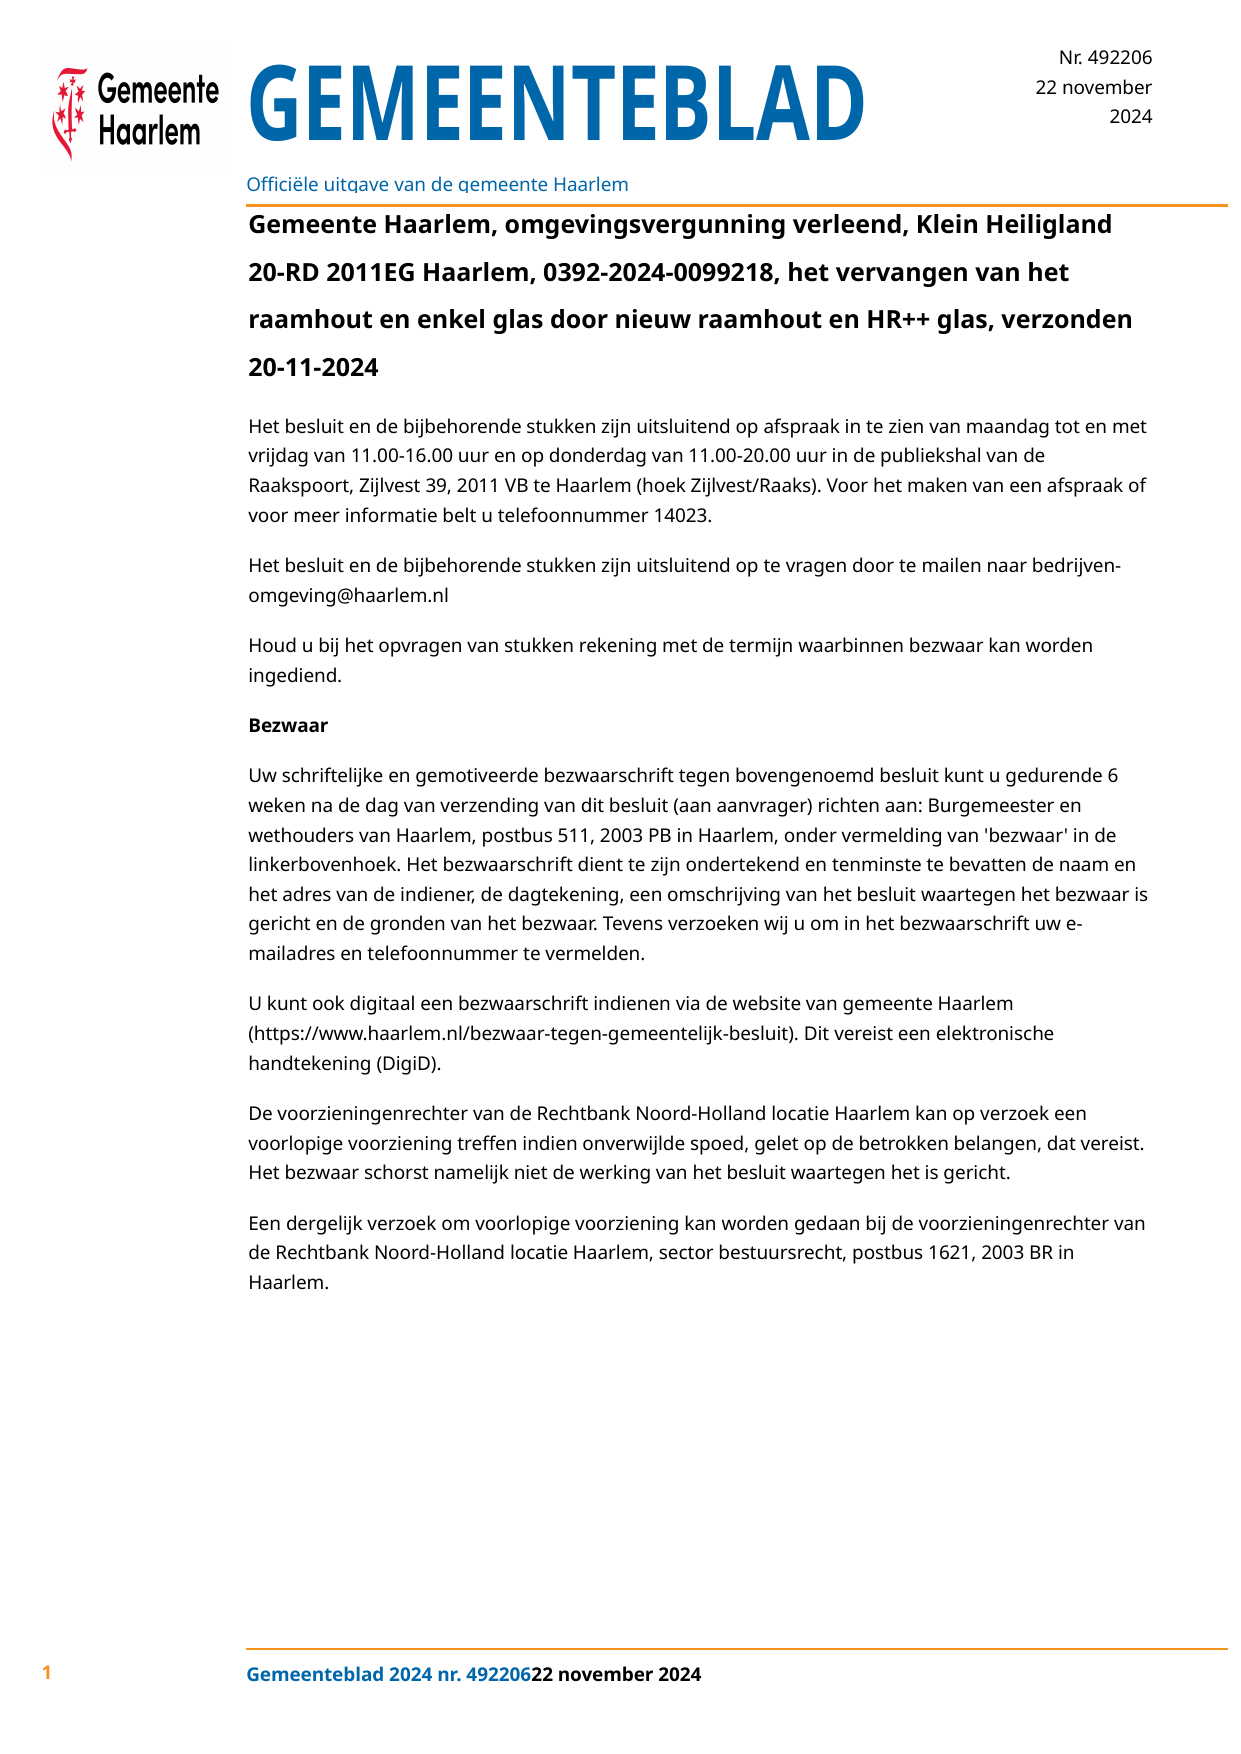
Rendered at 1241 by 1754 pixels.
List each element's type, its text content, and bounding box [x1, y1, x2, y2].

text Het besluit en de bijbehorende stukken zijn uitsluitend op te vragen door te mailen naar bedrijven-omgeving@haarlem.nl [248, 552, 1152, 608]
text Uw schriftelijke en gemotiveerde bezwaarschrift tegen bovengenoemd besluit kunt u gedurende 6 weken na de dag van verzending van dit besluit (aan aanvrager) richten aan: Burgemeester en wethouders van Haarlem, postbus 511, 2003 PB in Haarlem, onder vermelding van 'bezwaar' in de linkerbovenhoek. Het bezwaarschrift dient te zijn ondertekend en tenminste te bevatten de naam en het adres van de indiener, de dagtekening, een omschrijving van het besluit waartegen het bezwaar is gericht en de gronden van het bezwaar. Tevens verzoeken wij u om in het bezwaarschrift uw e-mailadres en telefoonnummer te vermelden. [248, 763, 1152, 966]
text Bezwaar [248, 712, 1152, 738]
text Het besluit en de bijbehorende stukken zijn uitsluitend op afspraak in te zien van maandag tot en met vrijdag van 11.00-16.00 uur en op donderdag van 11.00-20.00 uur in de publiekshal van de Raakspoort, Zijlvest 39, 2011 VB te Haarlem (hoek Zijlvest/Raaks). Voor het maken van een afspraak of voor meer informatie belt u telefoonnummer 14023. [248, 413, 1152, 528]
text Houd u bij het opvragen van stukken rekening met de termijn waarbinnen bezwaar kan worden ingediend. [248, 632, 1152, 688]
text Gemeente Haarlem, omgevingsvergunning verleend, Klein Heiligland 20-RD 2011EG Haarlem, 0392-2024-0099218, het vervangen van het raamhout en enkel glas door nieuw raamhout en HR++ glas, verzonden 20-11-2024 [248, 207, 1152, 384]
text Een dergelijk verzoek om voorlopige voorziening kan worden gedaan bij de voorzieningenrechter van de Rechtbank Noord-Holland locatie Haarlem, sector bestuursrecht, postbus 1621, 2003 BR in Haarlem. [248, 1210, 1152, 1295]
picture [41, 47, 231, 172]
text U kunt ook digitaal een bezwaarschrift indienen via de website van gemeente Haarlem (https://www.haarlem.nl/bezwaar-tegen-gemeentelijk-besluit). Dit vereist een elektronische handtekening (DigiD). [248, 991, 1152, 1076]
text De voorzieningenrechter van de Rechtbank Noord-Holland locatie Haarlem kan op verzoek een voorlopige voorziening treffen indien onverwijlde spoed, gelet op de betrokken belangen, dat vereist. Het bezwaar schorst namelijk niet de werking van het besluit waartegen het is gericht. [248, 1100, 1152, 1185]
